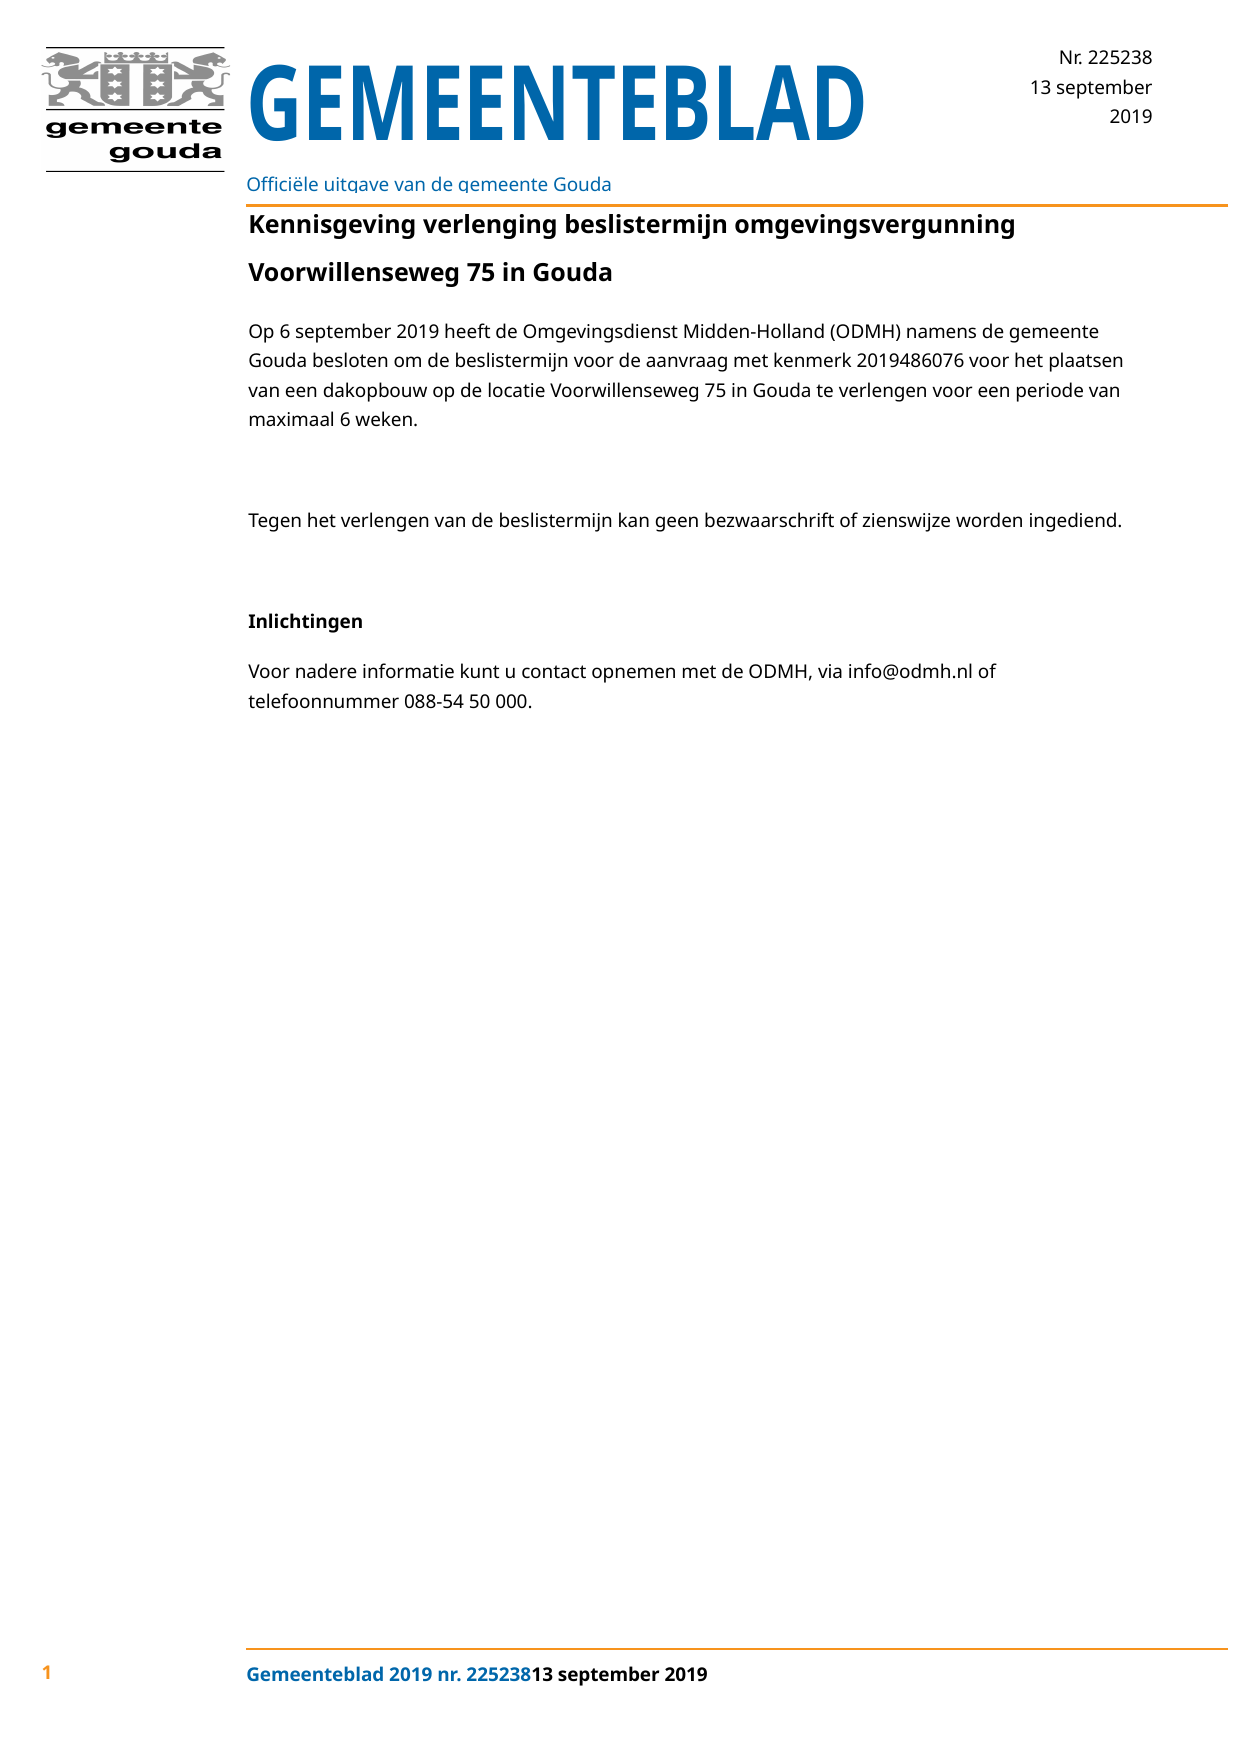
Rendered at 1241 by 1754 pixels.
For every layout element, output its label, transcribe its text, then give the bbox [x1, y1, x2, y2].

text Op 6 september 2019 heeft de Omgevingsdienst Midden-Holland (ODMH) namens de gemeente Gouda besloten om de beslistermijn voor de aanvraag met kenmerk 2019486076 voor het plaatsen van een dakopbouw op de locatie Voorwillenseweg 75 in Gouda te verlengen voor een periode van maximaal 6 weken. [248, 318, 1152, 432]
text Inlichtingen [248, 608, 1152, 634]
picture [41, 47, 231, 172]
text Voor nadere informatie kunt u contact opnemen met de ODMH, via info@odmh.nl of telefoonnummer 088-54 50 000. [248, 659, 1152, 714]
text Tegen het verlengen van de beslistermijn kan geen bezwaarschrift of zienswijze worden ingediend. [248, 507, 1152, 533]
text Kennisgeving verlenging beslistermijn omgevingsvergunning Voorwillenseweg 75 in Gouda [248, 207, 1152, 288]
